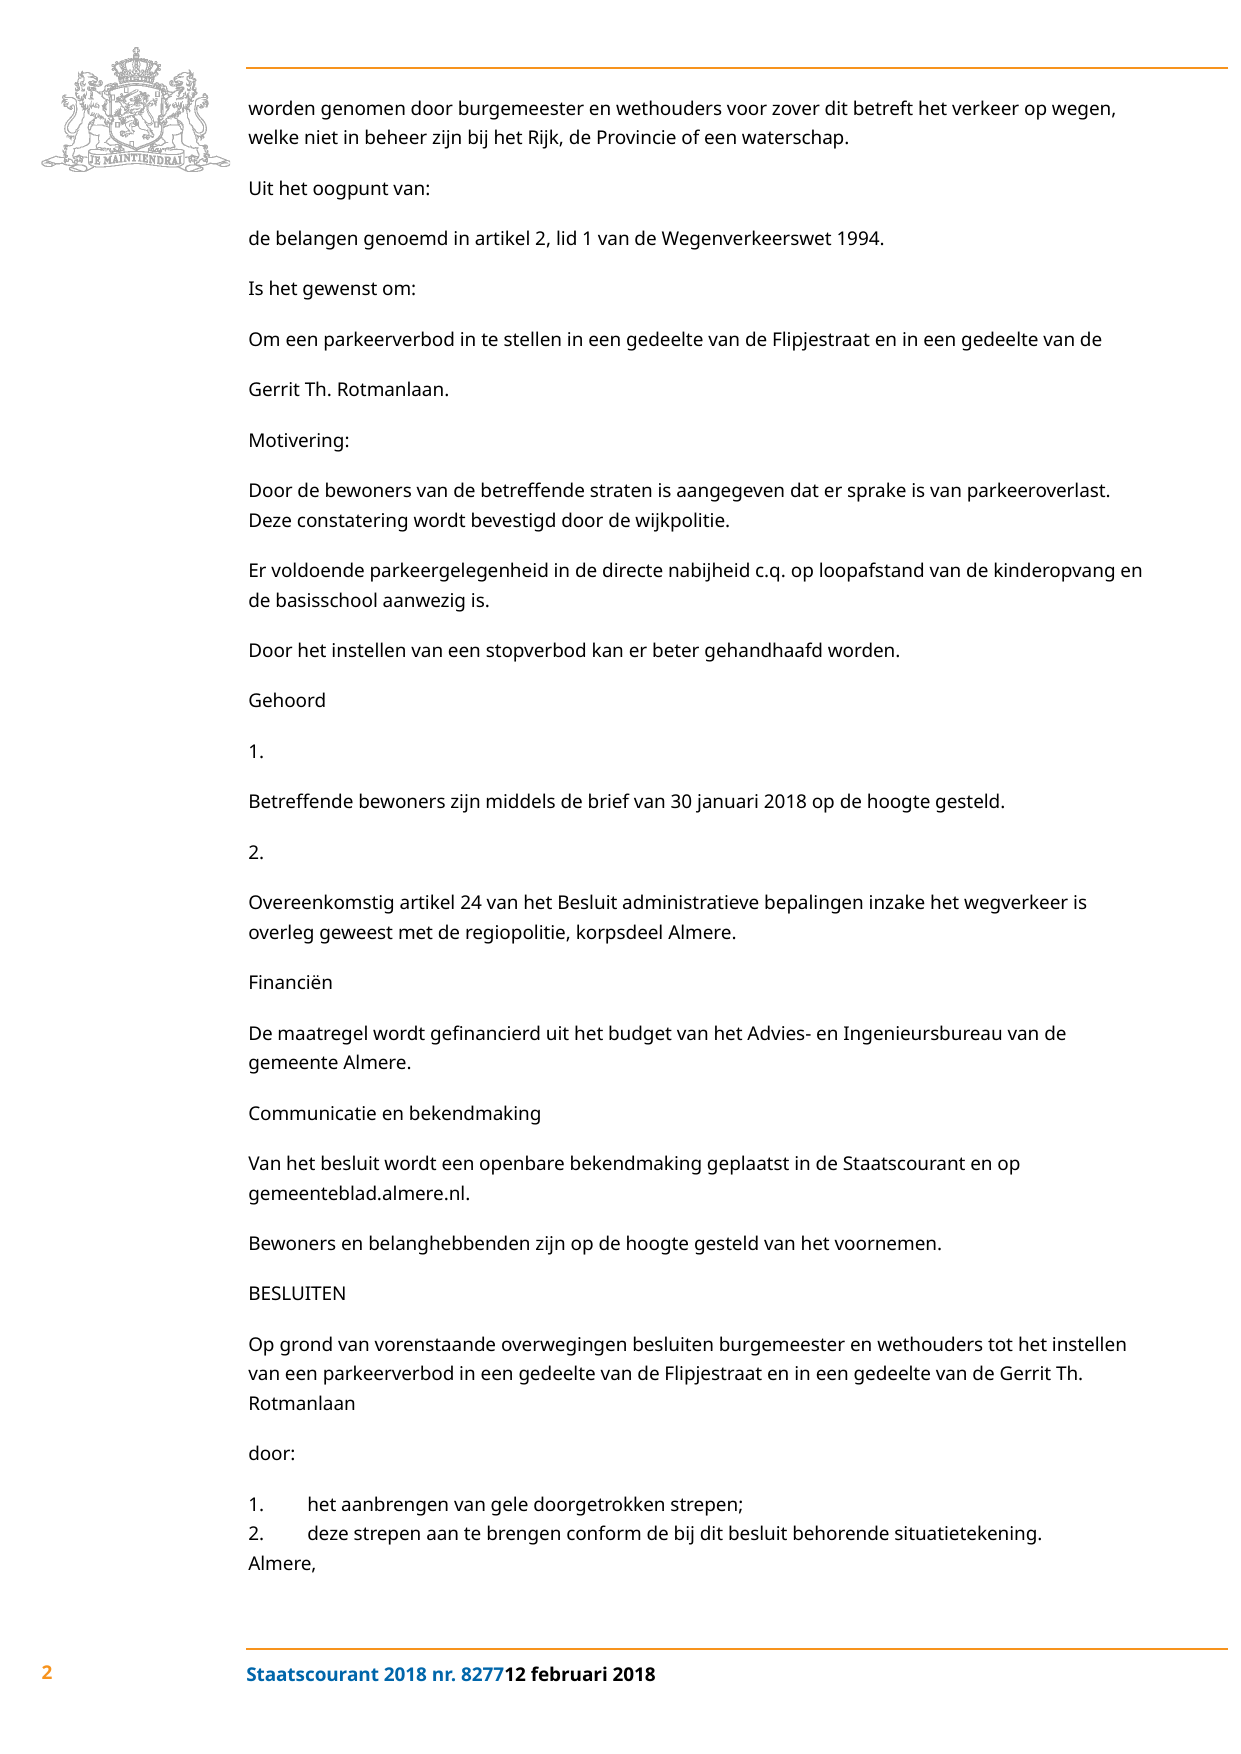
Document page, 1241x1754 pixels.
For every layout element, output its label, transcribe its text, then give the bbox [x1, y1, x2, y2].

text 2. [248, 839, 1152, 865]
text Door de bewoners van de betreffende straten is aangegeven dat er sprake is van parkeeroverlast. Deze constatering wordt bevestigd door de wijkpolitie. [248, 477, 1152, 533]
text Om een parkeerverbod in te stellen in een gedeelte van de Flipjestraat en in een gedeelte van de [248, 326, 1152, 352]
text Motivering: [248, 427, 1152, 453]
text Financiën [248, 969, 1152, 995]
list deze strepen aan te brengen conform de bij dit besluit behorende situatietekening. [248, 1521, 1152, 1546]
list het aanbrengen van gele doorgetrokken strepen; [248, 1491, 1152, 1517]
text de belangen genoemd in artikel 2, lid 1 van de Wegenverkeerswet 1994. [248, 225, 1152, 251]
text Betreffende bewoners zijn middels de brief van 30 januari 2018 op de hoogte gesteld. [248, 788, 1152, 814]
text Almere, [248, 1550, 1152, 1576]
text Overeenkomstig artikel 24 van het Besluit administratieve bepalingen inzake het wegverkeer is overleg geweest met de regiopolitie, korpsdeel Almere. [248, 889, 1152, 945]
text door: [248, 1441, 1152, 1466]
text Bewoners en belanghebbenden zijn op de hoogte gesteld van het voornemen. [248, 1230, 1152, 1256]
text Er voldoende parkeergelegenheid in de directe nabijheid c.q. op loopafstand van de kinderopvang en de basisschool aanwezig is. [248, 557, 1152, 613]
text De maatregel wordt gefinancierd uit het budget van het Advies- en Ingenieursbureau van de gemeente Almere. [248, 1020, 1152, 1075]
text BESLUITEN [248, 1281, 1152, 1306]
text Communicatie en bekendmaking [248, 1100, 1152, 1126]
text Door het instellen van een stopverbod kan er beter gehandhaafd worden. [248, 637, 1152, 663]
text worden genomen door burgemeester en wethouders voor zover dit betreft het verkeer op wegen, welke niet in beheer zijn bij het Rijk, de Provincie of een waterschap. [248, 95, 1152, 150]
picture [41, 47, 231, 172]
text Gehoord [248, 688, 1152, 713]
text Uit het oogpunt van: [248, 175, 1152, 201]
text Van het besluit wordt een openbare bekendmaking geplaatst in de Staatscourant en op gemeenteblad.almere.nl. [248, 1150, 1152, 1206]
text Is het gewenst om: [248, 276, 1152, 301]
text Gerrit Th. Rotmanlaan. [248, 376, 1152, 402]
text 1. [248, 738, 1152, 764]
text Op grond van vorenstaande overwegingen besluiten burgemeester en wethouders tot het instellen van een parkeerverbod in een gedeelte van de Flipjestraat en in een gedeelte van de Gerrit Th. Rotmanlaan [248, 1331, 1152, 1416]
